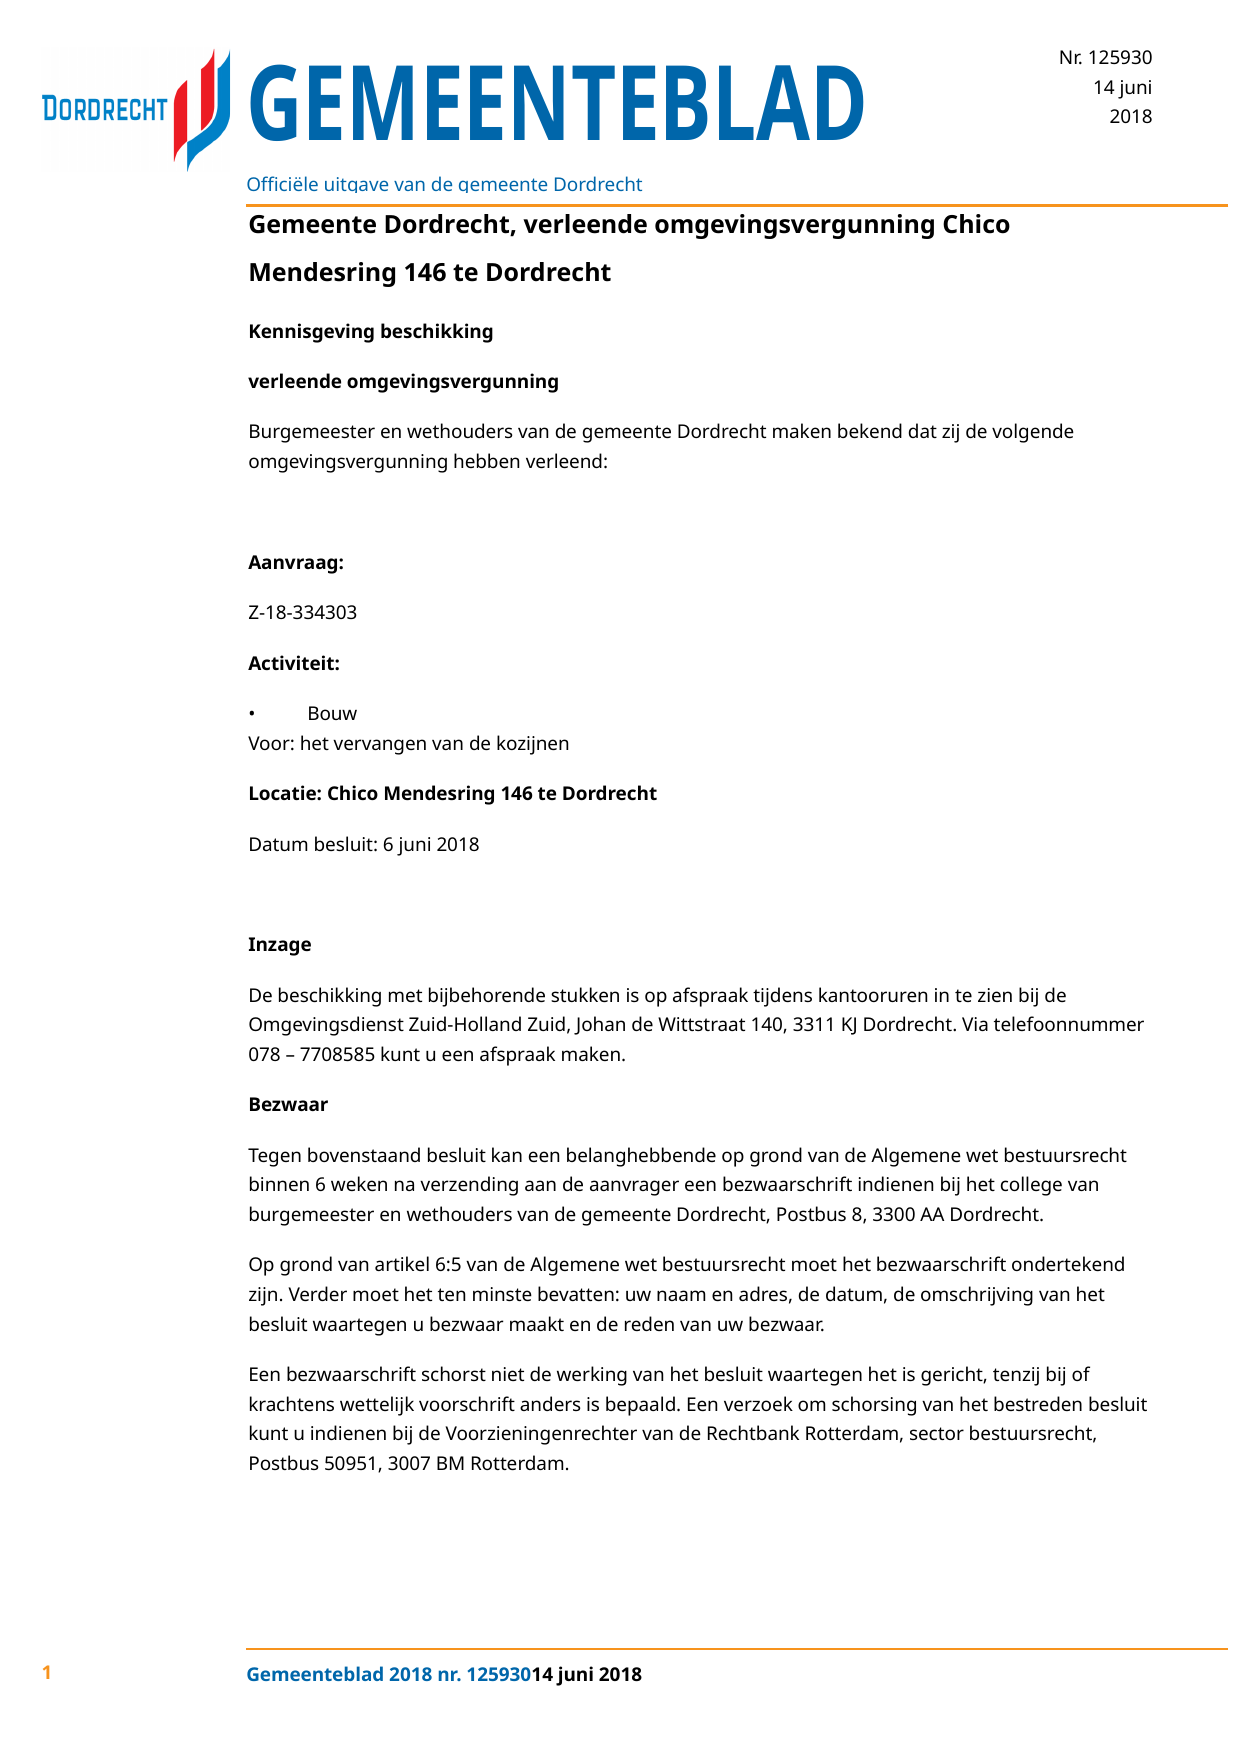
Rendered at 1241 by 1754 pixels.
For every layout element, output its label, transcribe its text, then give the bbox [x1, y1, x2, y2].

text Burgemeester en wethouders van de gemeente Dordrecht maken bekend dat zij de volgende omgevingsvergunning hebben verleend: [248, 419, 1152, 474]
text Voor: het vervangen van de kozijnen [248, 730, 1152, 756]
text Tegen bovenstaand besluit kan een belanghebbende op grond van de Algemene wet bestuursrecht binnen 6 weken na verzending aan de aanvrager een bezwaarschrift indienen bij het college van burgemeester en wethouders van de gemeente Dordrecht, Postbus 8, 3300 AA Dordrecht. [248, 1142, 1152, 1227]
text Bezwaar [248, 1092, 1152, 1117]
text Activiteit: [248, 650, 1152, 676]
text verleende omgevingsvergunning [248, 368, 1152, 394]
text Een bezwaarschrift schorst niet de werking van het besluit waartegen het is gericht, tenzij bij of krachtens wettelijk voorschrift anders is bepaald. Een verzoek om schorsing van het bestreden besluit kunt u indienen bij de Voorzieningenrechter van de Rechtbank Rotterdam, sector bestuursrecht, Postbus 50951, 3007 BM Rotterdam. [248, 1361, 1152, 1476]
text De beschikking met bijbehorende stukken is op afspraak tijdens kantooruren in te zien bij de Omgevingsdienst Zuid-Holland Zuid, Johan de Wittstraat 140, 3311 KJ Dordrecht. Via telefoonnummer 078 – 7708585 kunt u een afspraak maken. [248, 982, 1152, 1067]
text Datum besluit: 6 juni 2018 [248, 831, 1152, 857]
text Locatie: Chico Mendesring 146 te Dordrecht [248, 780, 1152, 806]
text Op grond van artikel 6:5 van de Algemene wet bestuursrecht moet het bezwaarschrift ondertekend zijn. Verder moet het ten minste bevatten: uw naam en adres, de datum, de omschrijving van het besluit waartegen u bezwaar maakt en de reden van uw bezwaar. [248, 1252, 1152, 1337]
text Aanvraag: [248, 549, 1152, 575]
text Gemeente Dordrecht, verleende omgevingsvergunning Chico Mendesring 146 te Dordrecht [248, 207, 1152, 288]
picture [41, 47, 231, 172]
text Kennisgeving beschikking [248, 318, 1152, 344]
text Z-18-334303 [248, 599, 1152, 625]
list Bouw [248, 700, 1152, 726]
text Inzage [248, 932, 1152, 957]
